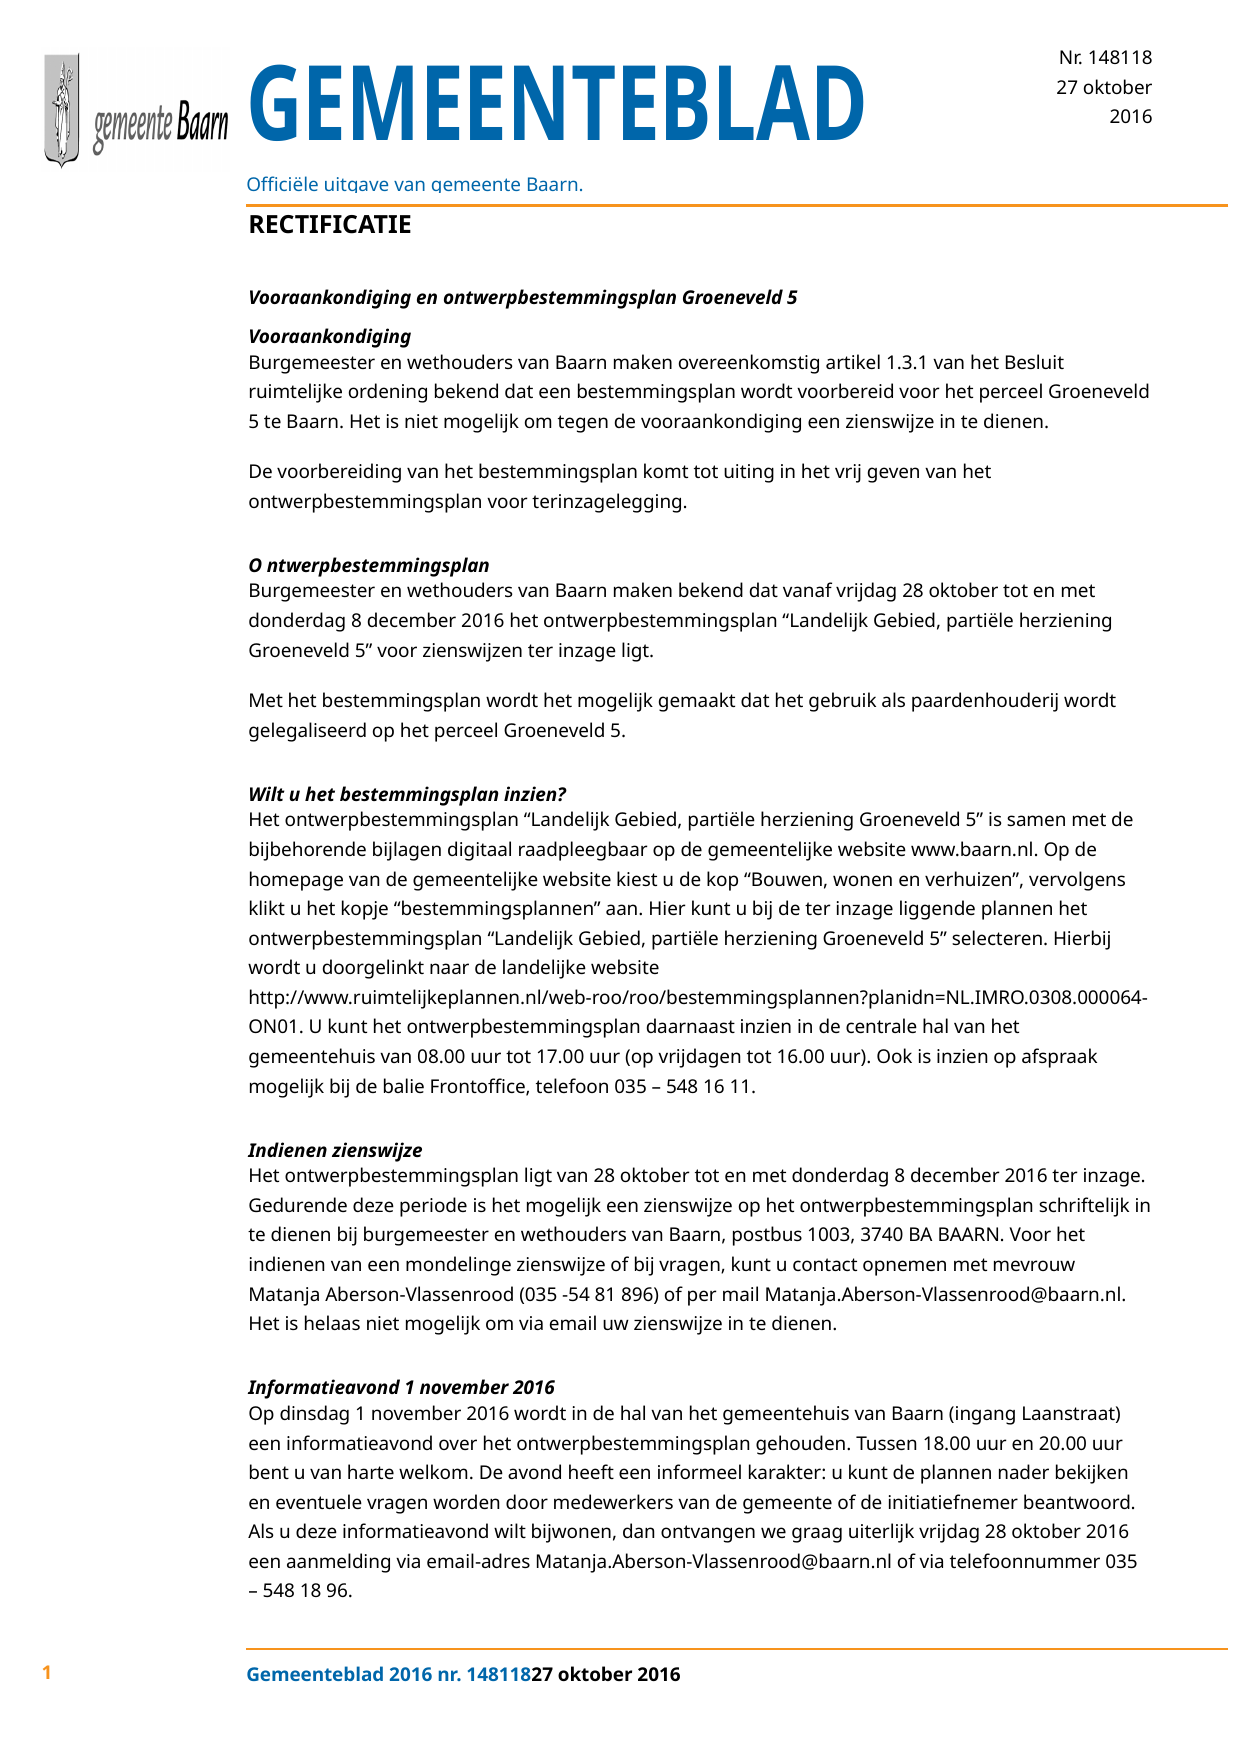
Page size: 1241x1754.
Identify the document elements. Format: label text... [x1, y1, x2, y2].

text Indienen zienswijze [248, 1137, 1152, 1162]
text Op dinsdag 1 november 2016 wordt in de hal van het gemeentehuis van Baarn (ingang Laanstraat) een informatieavond over het ontwerpbestemmingsplan gehouden. Tussen 18.00 uur en 20.00 uur bent u van harte welkom. De avond heeft een informeel karakter: u kunt de plannen nader bekijken en eventuele vragen worden door medewerkers van de gemeente of de initiatiefnemer beantwoord. Als u deze informatieavond wilt bijwonen, dan ontvangen we graag uiterlijk vrijdag 28 oktober 2016 een aanmelding via email-adres Matanja.Aberson-Vlassenrood@baarn.nl of via telefoonnummer 035 – 548 18 96. [248, 1400, 1152, 1603]
text RECTIFICATIE [248, 207, 1152, 241]
text Informatieavond 1 november 2016 [248, 1374, 1152, 1400]
text Wilt u het bestemmingsplan inzien? [248, 781, 1152, 807]
text Het ontwerpbestemmingsplan “Landelijk Gebied, partiële herziening Groeneveld 5” is samen met de bijbehorende bijlagen digitaal raadpleegbaar op de gemeentelijke website www.baarn.nl. Op de homepage van de gemeentelijke website kiest u de kop “Bouwen, wonen en verhuizen”, vervolgens klikt u het kopje “bestemmingsplannen” aan. Hier kunt u bij de ter inzage liggende plannen het ontwerpbestemmingsplan “Landelijk Gebied, partiële herziening Groeneveld 5” selecteren. Hierbij wordt u doorgelinkt naar de landelijke website http://www.ruimtelijkeplannen.nl/web-roo/roo/bestemmingsplannen?planidn=NL.IMRO.0308.000064-ON01. U kunt het ontwerpbestemmingsplan daarnaast inzien in de centrale hal van het gemeentehuis van 08.00 uur tot 17.00 uur (op vrijdagen tot 16.00 uur). Ook is inzien op afspraak mogelijk bij de balie Frontoffice, telefoon 035 – 548 16 11. [248, 807, 1152, 1098]
text De voorbereiding van het bestemmingsplan komt tot uiting in het vrij geven van het ontwerpbestemmingsplan voor terinzagelegging. [248, 458, 1152, 514]
text Met het bestemmingsplan wordt het mogelijk gemaakt dat het gebruik als paardenhouderij wordt gelegaliseerd op het perceel Groeneveld 5. [248, 687, 1152, 743]
text Het ontwerpbestemmingsplan ligt van 28 oktober tot en met donderdag 8 december 2016 ter inzage. Gedurende deze periode is het mogelijk een zienswijze op het ontwerpbestemmingsplan schriftelijk in te dienen bij burgemeester en wethouders van Baarn, postbus 1003, 3740 BA BAARN. Voor het indienen van een mondelinge zienswijze of bij vragen, kunt u contact opnemen met mevrouw Matanja Aberson-Vlassenrood (035 -54 81 896) of per mail Matanja.Aberson-Vlassenrood@baarn.nl. Het is helaas niet mogelijk om via email uw zienswijze in te dienen. [248, 1162, 1152, 1336]
text O ntwerpbestemmingsplan [248, 552, 1152, 578]
text Burgemeester en wethouders van Baarn maken overeenkomstig artikel 1.3.1 van het Besluit ruimtelijke ordening bekend dat een bestemmingsplan wordt voorbereid voor het perceel Groeneveld 5 te Baarn. Het is niet mogelijk om tegen de vooraankondiging een zienswijze in te dienen. [248, 349, 1152, 434]
text Vooraankondiging [248, 323, 1152, 349]
picture [41, 47, 231, 172]
text Burgemeester en wethouders van Baarn maken bekend dat vanaf vrijdag 28 oktober tot en met donderdag 8 december 2016 het ontwerpbestemmingsplan “Landelijk Gebied, partiële herziening Groeneveld 5” voor zienswijzen ter inzage ligt. [248, 578, 1152, 663]
text Vooraankondiging en ontwerpbestemmingsplan Groeneveld 5 [248, 284, 1152, 309]
